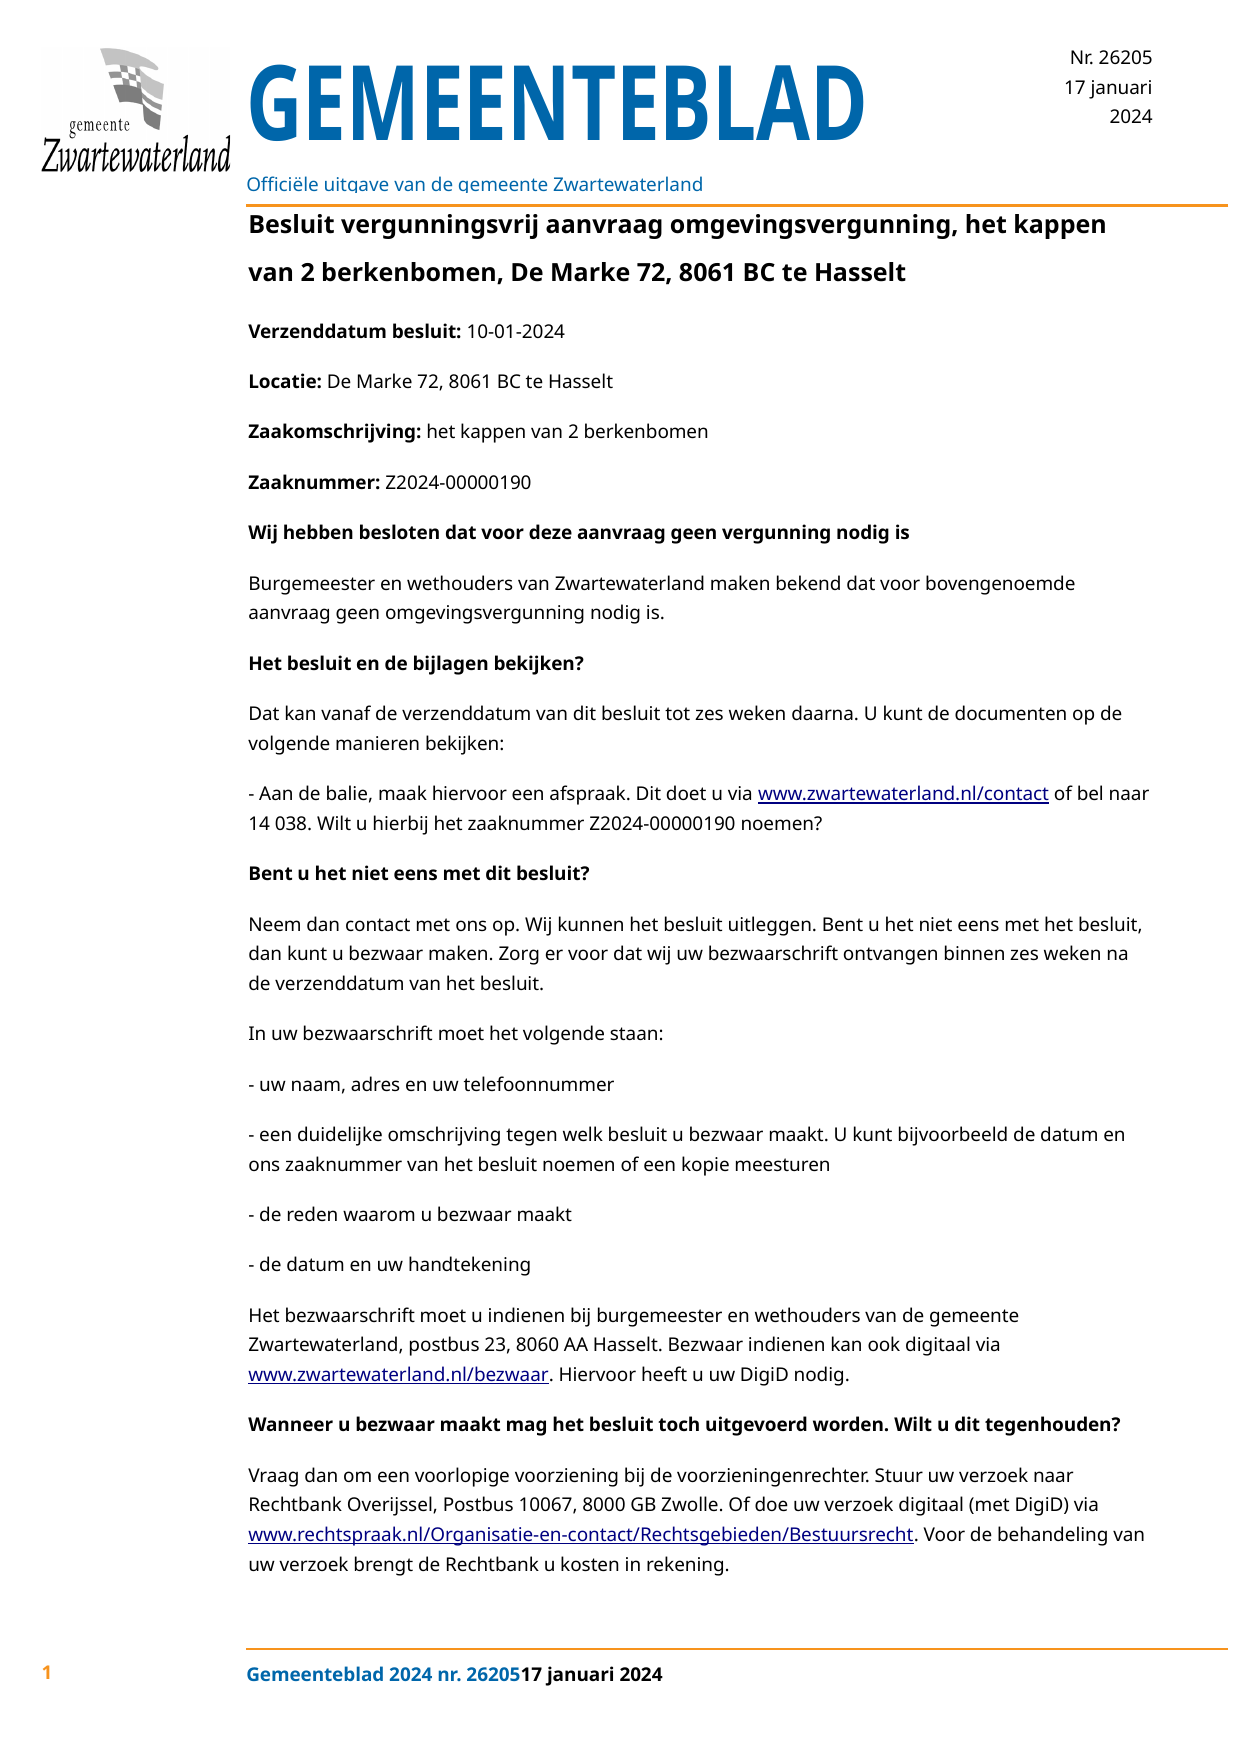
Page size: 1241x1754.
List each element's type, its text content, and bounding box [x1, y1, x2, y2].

text In uw bezwaarschrift moet het volgende staan: [248, 1020, 1152, 1046]
text - Aan de balie, maak hiervoor een afspraak. Dit doet u via www.zwartewaterland.nl/contact of bel naar 14 038. Wilt u hierbij het zaaknummer Z2024-00000190 noemen? [248, 780, 1152, 836]
text Dat kan vanaf de verzenddatum van dit besluit tot zes weken daarna. U kunt de documenten op de volgende manieren bekijken: [248, 700, 1152, 756]
text Verzenddatum besluit: 10-01-2024 [248, 318, 1152, 344]
text Zaaknummer: Z2024-00000190 [248, 469, 1152, 495]
text - uw naam, adres en uw telefoonnummer [248, 1071, 1152, 1097]
text Het besluit en de bijlagen bekijken? [248, 650, 1152, 676]
text Besluit vergunningsvrij aanvraag omgevingsvergunning, het kappen van 2 berkenbomen, De Marke 72, 8061 BC te Hasselt [248, 207, 1152, 288]
picture [41, 47, 231, 172]
text - de datum en uw handtekening [248, 1252, 1152, 1277]
text Burgemeester en wethouders van Zwartewaterland maken bekend dat voor bovengenoemde aanvraag geen omgevingsvergunning nodig is. [248, 570, 1152, 625]
text Het bezwaarschrift moet u indienen bij burgemeester en wethouders van de gemeente Zwartewaterland, postbus 23, 8060 AA Hasselt. Bezwaar indienen kan ook digitaal via www.zwartewaterland.nl/bezwaar. Hiervoor heeft u uw DigiD nodig. [248, 1302, 1152, 1387]
text Wanneer u bezwaar maakt mag het besluit toch uitgevoerd worden. Wilt u dit tegenhouden? [248, 1412, 1152, 1437]
text - een duidelijke omschrijving tegen welk besluit u bezwaar maakt. U kunt bijvoorbeeld de datum en ons zaaknummer van het besluit noemen of een kopie meesturen [248, 1121, 1152, 1177]
text Vraag dan om een voorlopige voorziening bij de voorzieningenrechter. Stuur uw verzoek naar Rechtbank Overijssel, Postbus 10067, 8000 GB Zwolle. Of doe uw verzoek digitaal (met DigiD) via www.rechtspraak.nl/Organisatie-en-contact/Rechtsgebieden/Bestuursrecht. Voor de behandeling van uw verzoek brengt de Rechtbank u kosten in rekening. [248, 1462, 1152, 1577]
text Wij hebben besloten dat voor deze aanvraag geen vergunning nodig is [248, 519, 1152, 545]
text Zaakomschrijving: het kappen van 2 berkenbomen [248, 419, 1152, 444]
text Neem dan contact met ons op. Wij kunnen het besluit uitleggen. Bent u het niet eens met het besluit, dan kunt u bezwaar maken. Zorg er voor dat wij uw bezwaarschrift ontvangen binnen zes weken na de verzenddatum van het besluit. [248, 911, 1152, 996]
text - de reden waarom u bezwaar maakt [248, 1201, 1152, 1227]
text Locatie: De Marke 72, 8061 BC te Hasselt [248, 368, 1152, 394]
text Bent u het niet eens met dit besluit? [248, 860, 1152, 886]
